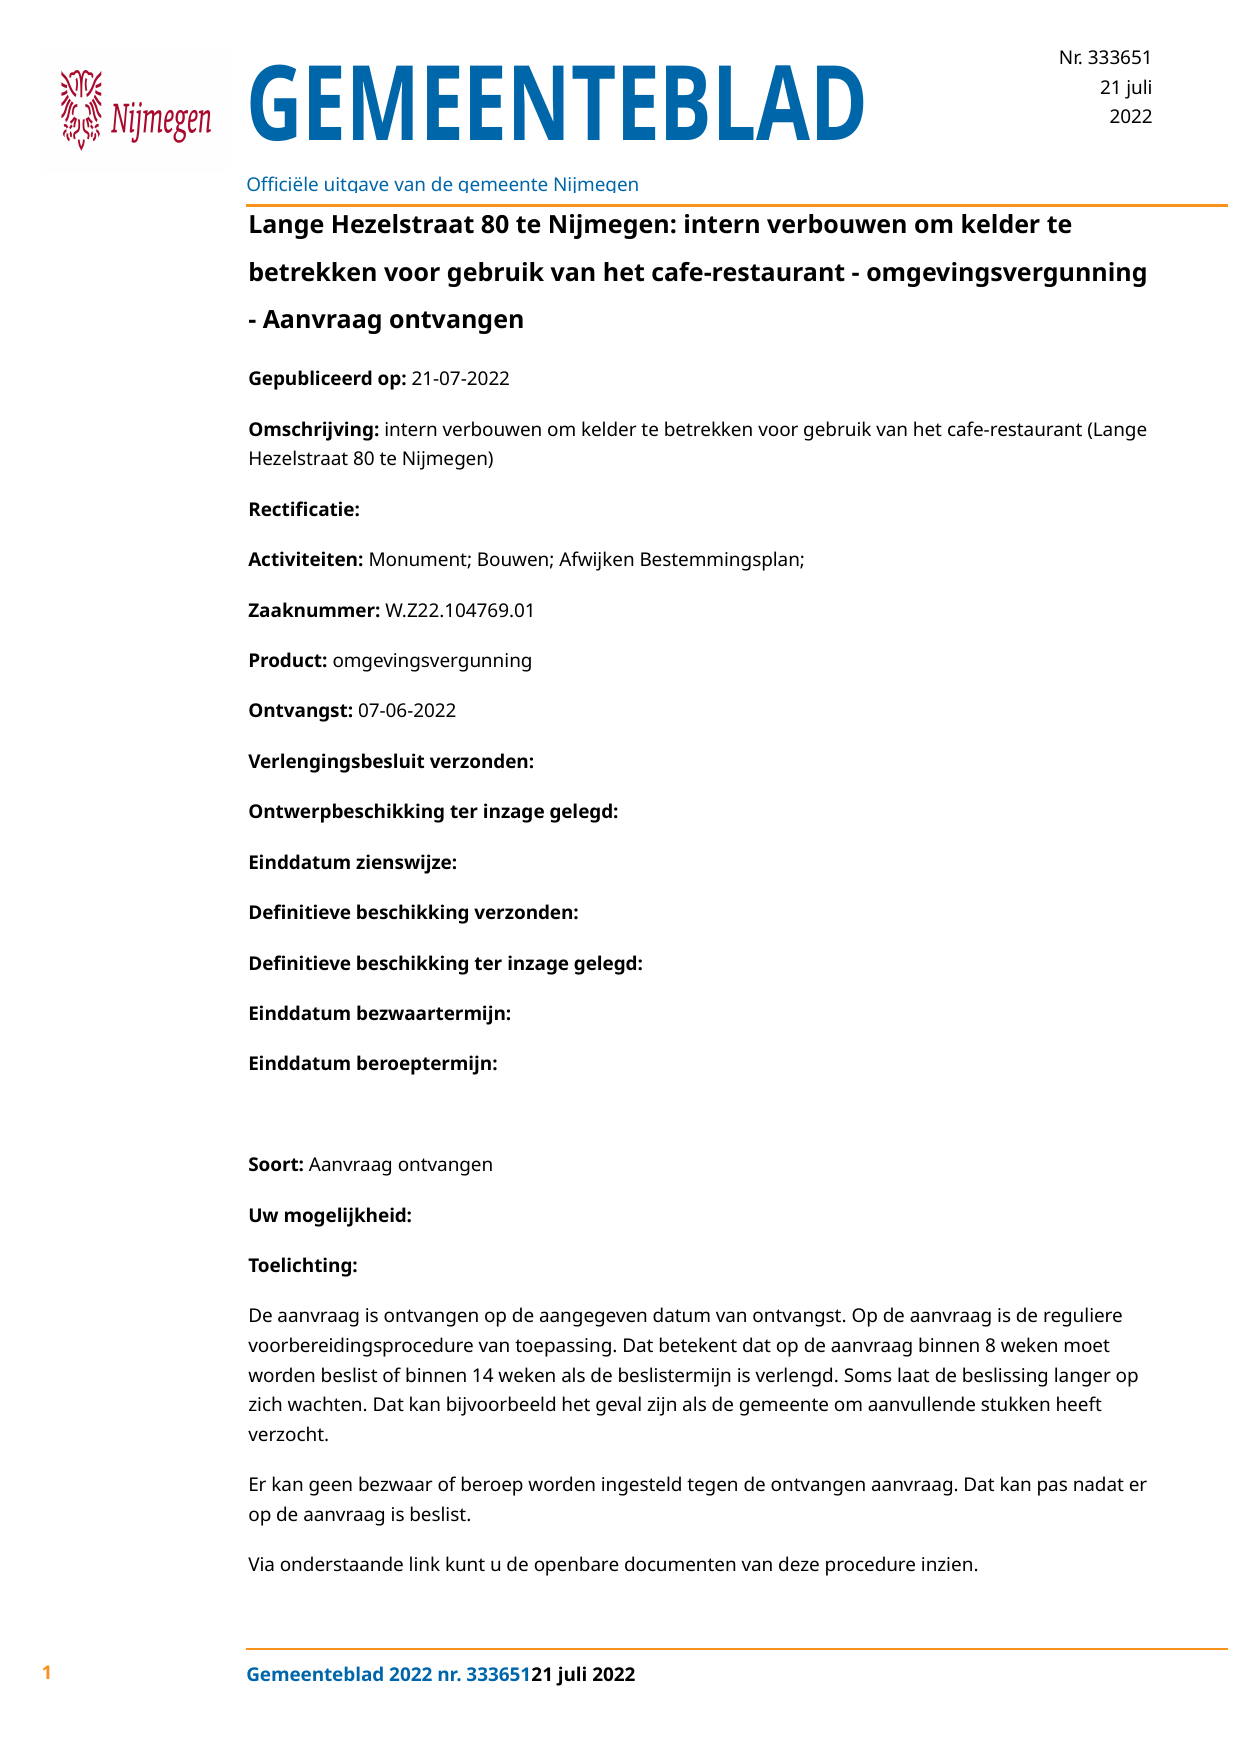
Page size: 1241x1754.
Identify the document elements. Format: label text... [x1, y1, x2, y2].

text Einddatum zienswijze: [248, 849, 1152, 874]
text Via onderstaande link kunt u de openbare documenten van deze procedure inzien. [248, 1551, 1152, 1577]
text Product: omgevingsvergunning [248, 647, 1152, 673]
text Verlengingsbesluit verzonden: [248, 748, 1152, 774]
text Ontvangst: 07-06-2022 [248, 698, 1152, 723]
text Zaaknummer: W.Z22.104769.01 [248, 597, 1152, 622]
text Activiteiten: Monument; Bouwen; Afwijken Bestemmingsplan; [248, 546, 1152, 572]
text Definitieve beschikking verzonden: [248, 899, 1152, 925]
text Toelichting: [248, 1252, 1152, 1278]
text Soort: Aanvraag ontvangen [248, 1151, 1152, 1177]
text Lange Hezelstraat 80 te Nijmegen: intern verbouwen om kelder te betrekken voor gebruik van het cafe-restaurant - omgevingsvergunning - Aanvraag ontvangen [248, 207, 1152, 336]
picture [41, 47, 231, 172]
text Uw mogelijkheid: [248, 1202, 1152, 1227]
text Definitieve beschikking ter inzage gelegd: [248, 950, 1152, 975]
text Einddatum beroeptermijn: [248, 1051, 1152, 1076]
text Rectificatie: [248, 496, 1152, 522]
text Ontwerpbeschikking ter inzage gelegd: [248, 798, 1152, 824]
text Er kan geen bezwaar of beroep worden ingesteld tegen de ontvangen aanvraag. Dat kan pas nadat er op de aanvraag is beslist. [248, 1471, 1152, 1527]
text De aanvraag is ontvangen op de aangegeven datum van ontvangst. Op de aanvraag is de reguliere voorbereidingsprocedure van toepassing. Dat betekent dat op de aanvraag binnen 8 weken moet worden beslist of binnen 14 weken als de beslistermijn is verlengd. Soms laat de beslissing langer op zich wachten. Dat kan bijvoorbeeld het geval zijn als de gemeente om aanvullende stukken heeft verzocht. [248, 1303, 1152, 1447]
text Omschrijving: intern verbouwen om kelder te betrekken voor gebruik van het cafe-restaurant (Lange Hezelstraat 80 te Nijmegen) [248, 416, 1152, 471]
text Einddatum bezwaartermijn: [248, 1000, 1152, 1026]
text Gepubliceerd op: 21-07-2022 [248, 366, 1152, 391]
